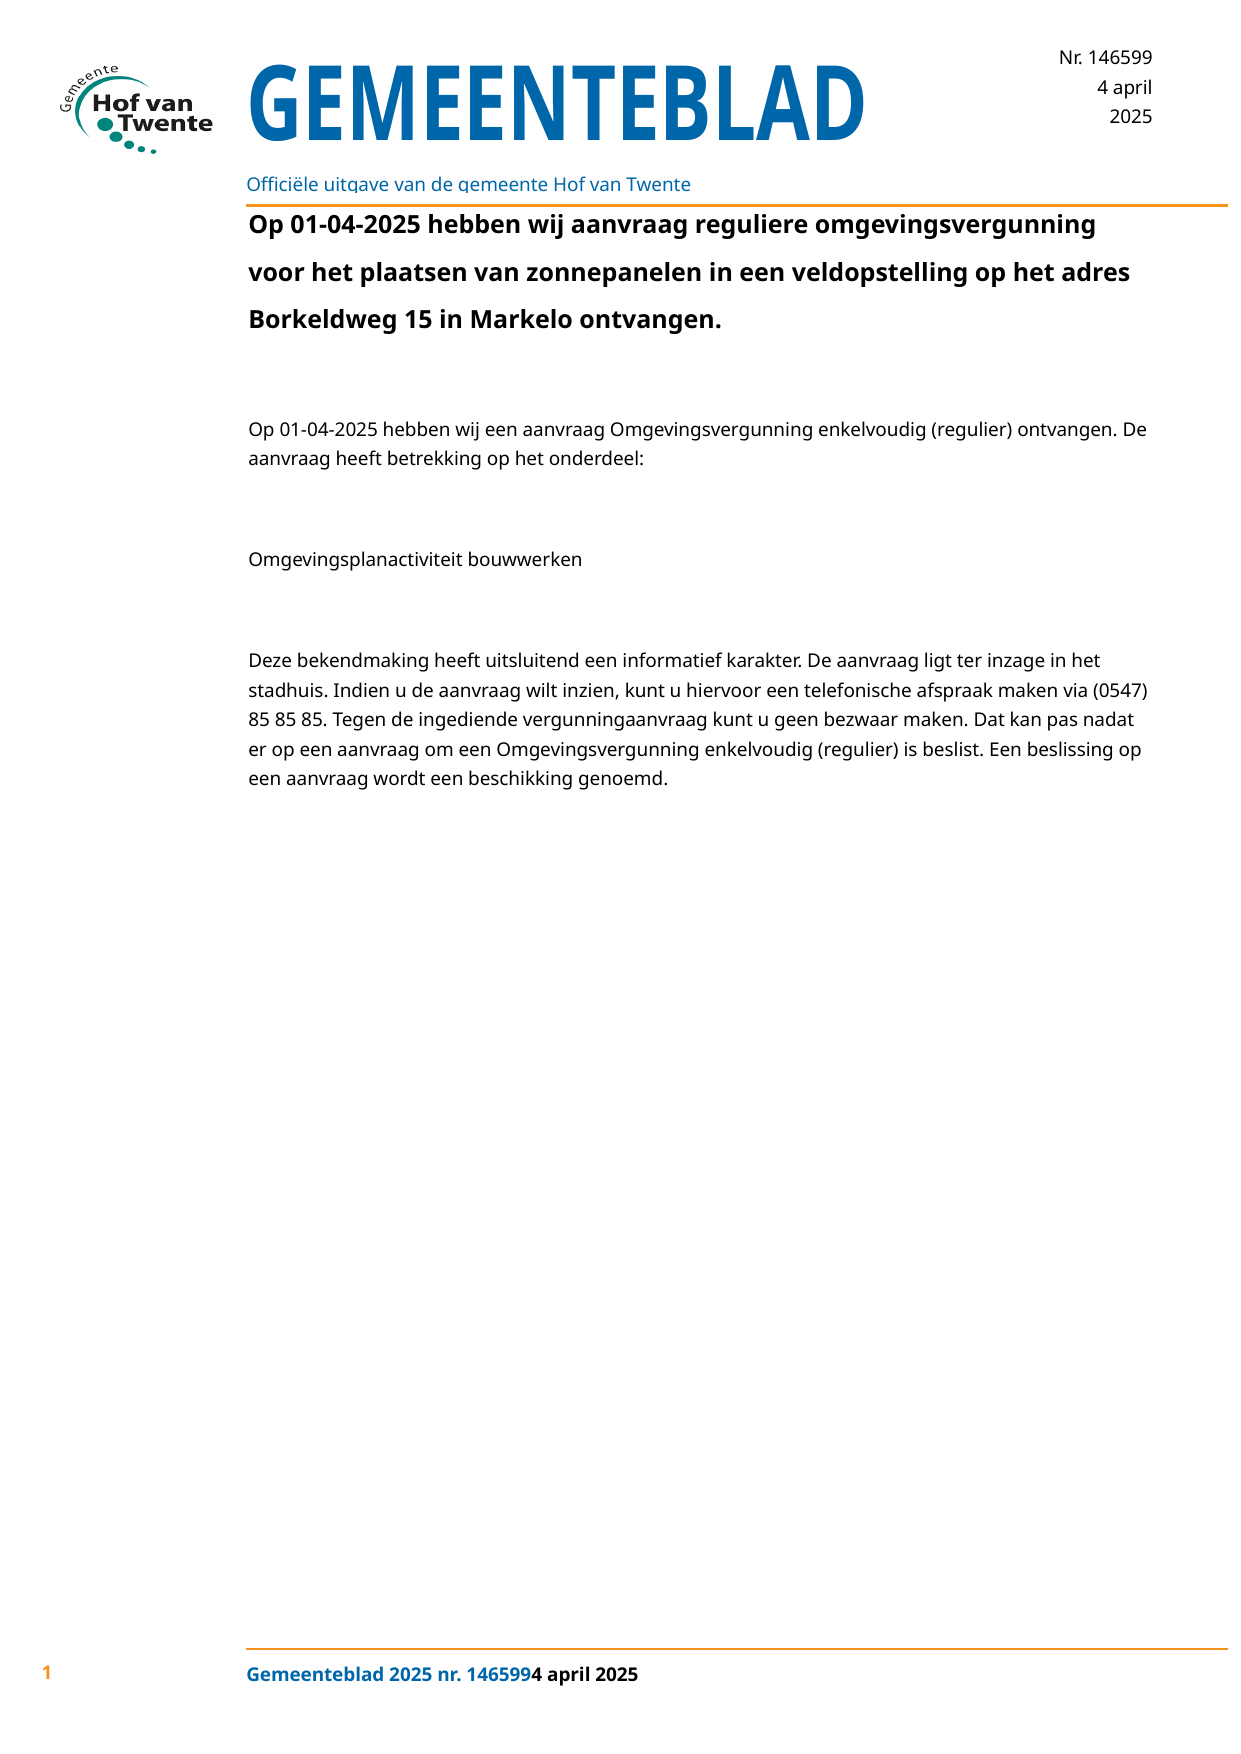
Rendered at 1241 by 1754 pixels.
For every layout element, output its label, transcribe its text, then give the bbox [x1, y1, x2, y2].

text Op 01-04-2025 hebben wij aanvraag reguliere omgevingsvergunning voor het plaatsen van zonnepanelen in een veldopstelling op het adres Borkeldweg 15 in Markelo ontvangen. [248, 207, 1152, 336]
text Deze bekendmaking heeft uitsluitend een informatief karakter. De aanvraag ligt ter inzage in het stadhuis. Indien u de aanvraag wilt inzien, kunt u hiervoor een telefonische afspraak maken via (0547) 85 85 85. Tegen de ingediende vergunningaanvraag kunt u geen bezwaar maken. Dat kan pas nadat er op een aanvraag om een Omgevingsvergunning enkelvoudig (regulier) is beslist. Een beslissing op een aanvraag wordt een beschikking genoemd. [248, 647, 1152, 791]
text Op 01-04-2025 hebben wij een aanvraag Omgevingsvergunning enkelvoudig (regulier) ontvangen. De aanvraag heeft betrekking op het onderdeel: [248, 416, 1152, 471]
text Omgevingsplanactiviteit bouwwerken [248, 546, 1152, 572]
picture [41, 47, 231, 172]
